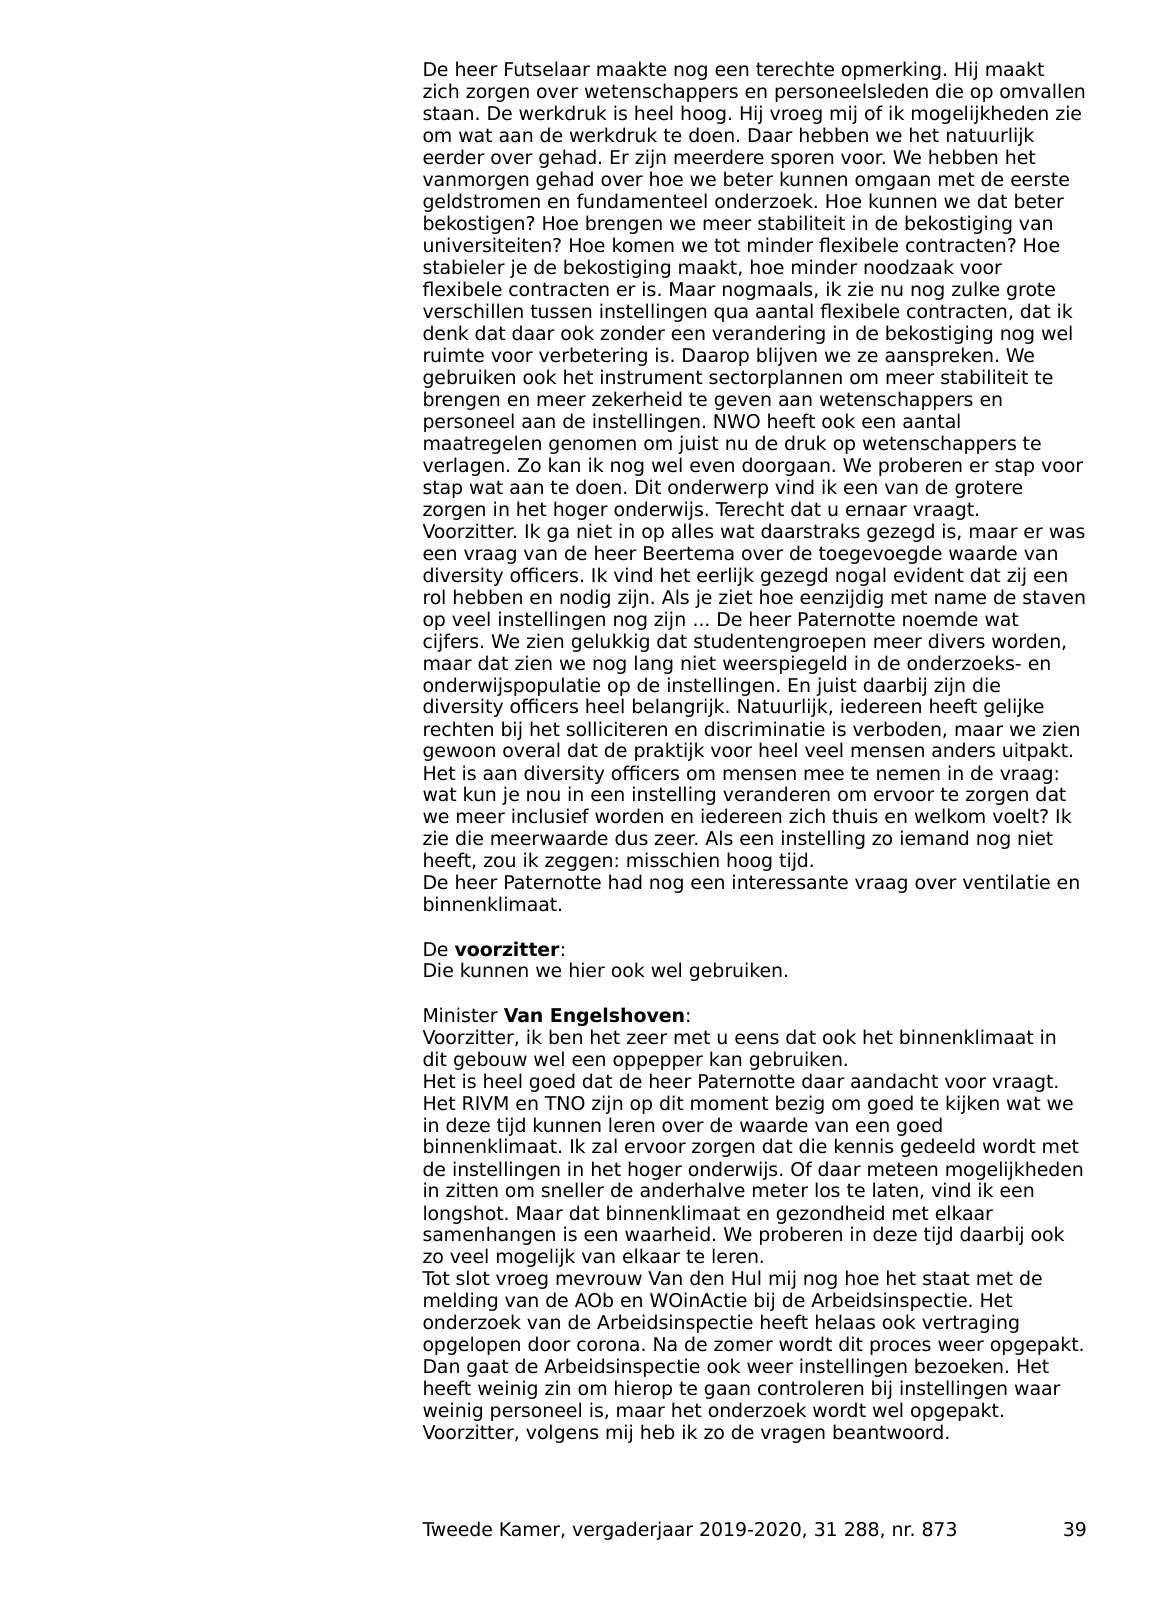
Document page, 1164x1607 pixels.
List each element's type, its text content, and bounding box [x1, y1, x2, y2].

text De heer Paternotte had nog een interessante vraag over ventilatie en binnenklimaat. [422, 872, 1087, 916]
text Tot slot vroeg mevrouw Van den Hul mij nog hoe het staat met de melding van de AOb en WOinActie bij de Arbeidsinspectie. Het onderzoek van de Arbeidsinspectie heeft helaas ook vertraging opgelopen door corona. Na de zomer wordt dit proces weer opgepakt. Dan gaat de Arbeidsinspectie ook weer instellingen bezoeken. Het heeft weinig zin om hierop te gaan controleren bij instellingen waar weinig personeel is, maar het onderzoek wordt wel opgepakt. [422, 1268, 1087, 1422]
text Minister Van Engelshoven: [422, 1004, 1087, 1027]
text Voorzitter. Ik ga niet in op alles wat daarstraks gezegd is, maar er was een vraag van de heer Beertema over de toegevoegde waarde van diversity officers. Ik vind het eerlijk gezegd nogal evident dat zij een rol hebben en nodig zijn. Als je ziet hoe eenzijdig met name de staven op veel instellingen nog zijn ... De heer Paternotte noemde wat cijfers. We zien gelukkig dat studentengroepen meer divers worden, maar dat zien we nog lang niet weerspiegeld in de onderzoeks- en onderwijspopulatie op de instellingen. En juist daarbij zijn die diversity officers heel belangrijk. Natuurlijk, iedereen heeft gelijke rechten bij het solliciteren en discriminatie is verboden, maar we zien gewoon overal dat de praktijk voor heel veel mensen anders uitpakt. Het is aan diversity officers om mensen mee te nemen in de vraag: wat kun je nou in een instelling veranderen om ervoor te zorgen dat we meer inclusief worden en iedereen zich thuis en welkom voelt? Ik zie die meerwaarde dus zeer. Als een instelling zo iemand nog niet heeft, zou ik zeggen: misschien hoog tijd. [422, 521, 1087, 872]
text De voorzitter: [422, 938, 1087, 960]
text Voorzitter, ik ben het zeer met u eens dat ook het binnenklimaat in dit gebouw wel een oppepper kan gebruiken. [422, 1027, 1087, 1071]
text De heer Futselaar maakte nog een terechte opmerking. Hij maakt zich zorgen over wetenschappers en personeelsleden die op omvallen staan. De werkdruk is heel hoog. Hij vroeg mij of ik mogelijkheden zie om wat aan de werkdruk te doen. Daar hebben we het natuurlijk eerder over gehad. Er zijn meerdere sporen voor. We hebben het vanmorgen gehad over hoe we beter kunnen omgaan met de eerste geldstromen en fundamenteel onderzoek. Hoe kunnen we dat beter bekostigen? Hoe brengen we meer stabiliteit in de bekostiging van universiteiten? Hoe komen we tot minder flexibele contracten? Hoe stabieler je de bekostiging maakt, hoe minder noodzaak voor flexibele contracten er is. Maar nogmaals, ik zie nu nog zulke grote verschillen tussen instellingen qua aantal flexibele contracten, dat ik denk dat daar ook zonder een verandering in de bekostiging nog wel ruimte voor verbetering is. Daarop blijven we ze aanspreken. We gebruiken ook het instrument sectorplannen om meer stabiliteit te brengen en meer zekerheid te geven aan wetenschappers en personeel aan de instellingen. NWO heeft ook een aantal maatregelen genomen om juist nu de druk op wetenschappers te verlagen. Zo kan ik nog wel even doorgaan. We proberen er stap voor stap wat aan te doen. Dit onderwerp vind ik een van de grotere zorgen in het hoger onderwijs. Terecht dat u ernaar vraagt. [422, 59, 1087, 521]
text Voorzitter, volgens mij heb ik zo de vragen beantwoord. [422, 1422, 1087, 1444]
text Het is heel goed dat de heer Paternotte daar aandacht voor vraagt. Het RIVM en TNO zijn op dit moment bezig om goed te kijken wat we in deze tijd kunnen leren over de waarde van een goed binnenklimaat. Ik zal ervoor zorgen dat die kennis gedeeld wordt met de instellingen in het hoger onderwijs. Of daar meteen mogelijkheden in zitten om sneller de anderhalve meter los te laten, vind ik een longshot. Maar dat binnenklimaat en gezondheid met elkaar samenhangen is een waarheid. We proberen in deze tijd daarbij ook zo veel mogelijk van elkaar te leren. [422, 1071, 1087, 1268]
text Die kunnen we hier ook wel gebruiken. [422, 960, 1087, 982]
